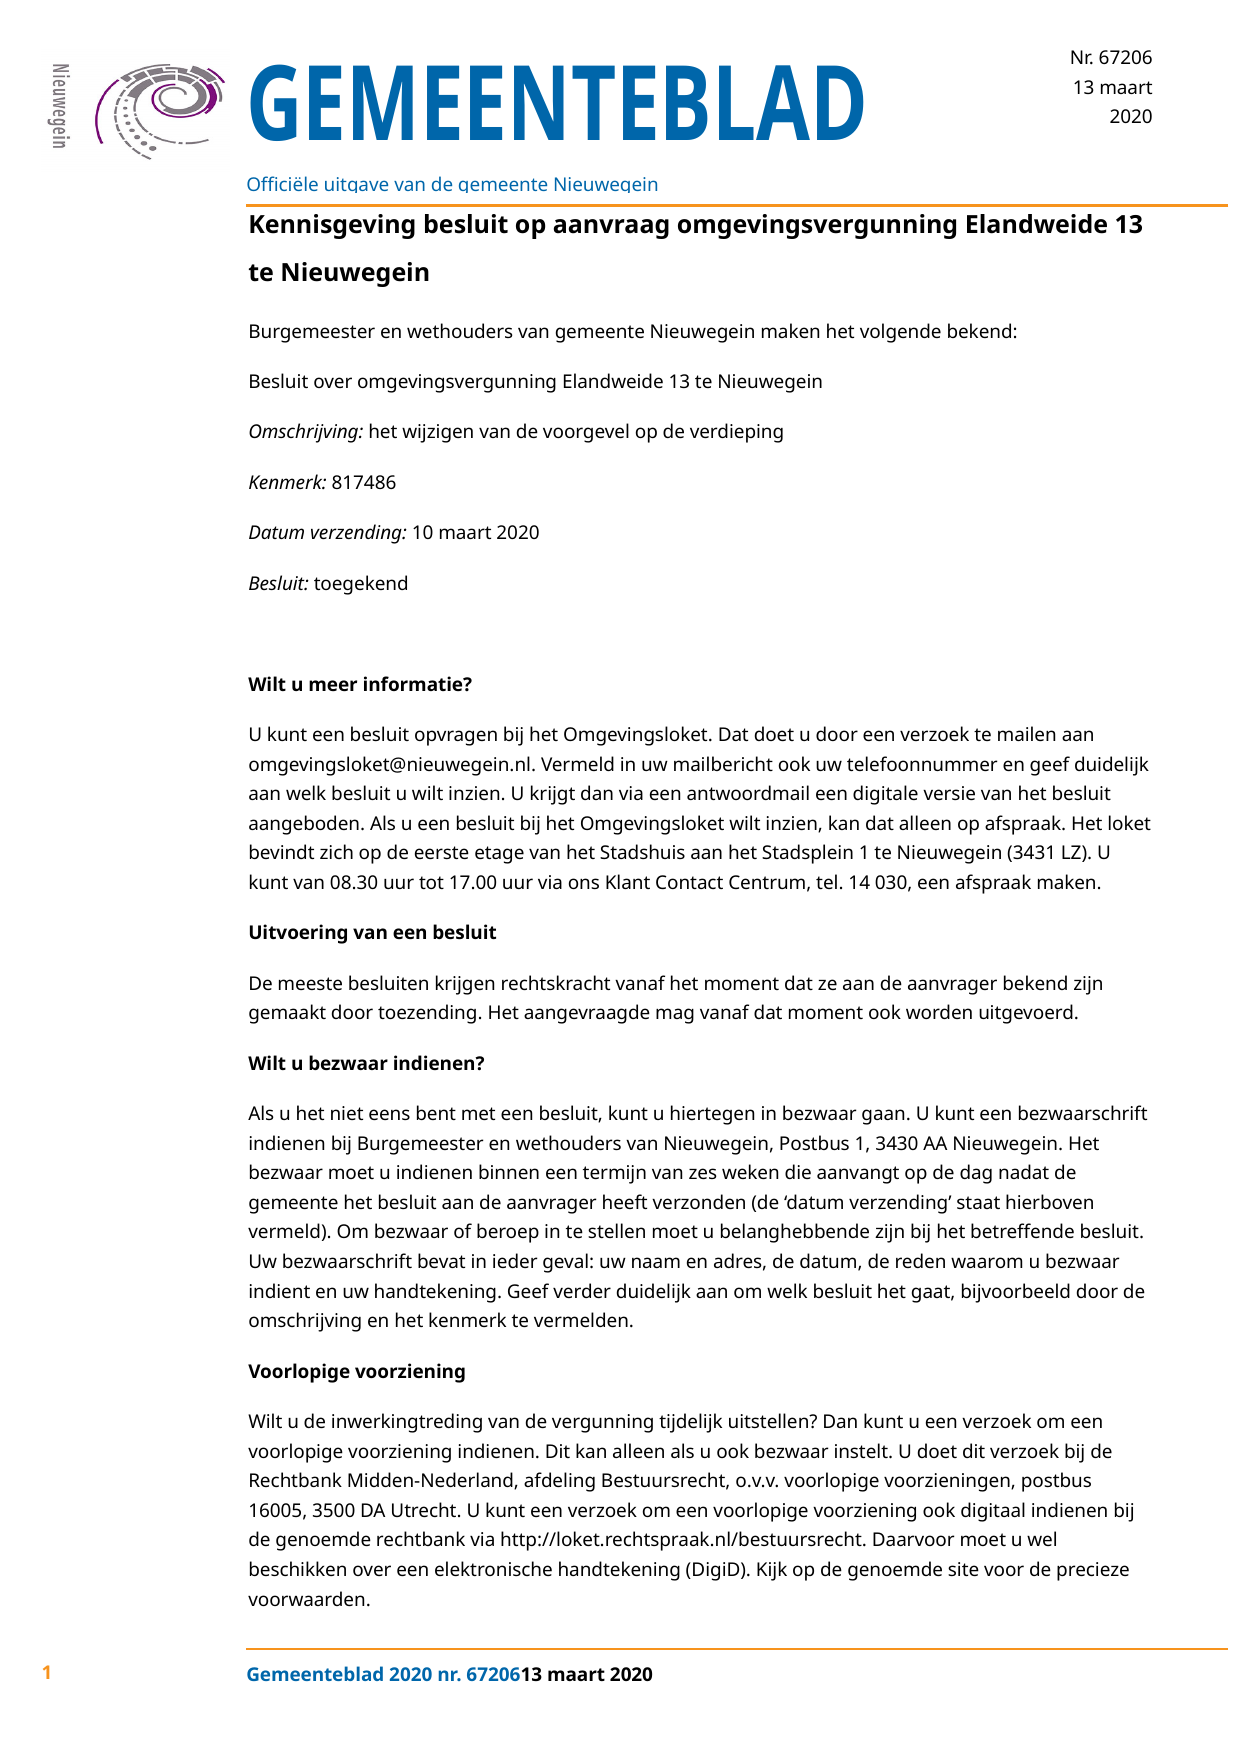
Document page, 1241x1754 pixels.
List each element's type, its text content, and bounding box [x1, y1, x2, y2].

text Kenmerk: 817486 [248, 469, 1152, 495]
text Besluit: toegekend [248, 570, 1152, 596]
text Besluit over omgevingsvergunning Elandweide 13 te Nieuwegein [248, 368, 1152, 394]
text Omschrijving: het wijzigen van de voorgevel op de verdieping [248, 419, 1152, 444]
text Wilt u de inwerkingtreding van de vergunning tijdelijk uitstellen? Dan kunt u een verzoek om een voorlopige voorziening indienen. Dit kan alleen als u ook bezwaar instelt. U doet dit verzoek bij de Rechtbank Midden-Nederland, afdeling Bestuursrecht, o.v.v. voorlopige voorzieningen, postbus 16005, 3500 DA Utrecht. U kunt een verzoek om een voorlopige voorziening ook digitaal indienen bij de genoemde rechtbank via http://loket.rechtspraak.nl/bestuursrecht. Daarvoor moet u wel beschikken over een elektronische handtekening (DigiD). Kijk op de genoemde site voor de precieze voorwaarden. [248, 1408, 1152, 1612]
text Uitvoering van een besluit [248, 919, 1152, 945]
text Datum verzending: 10 maart 2020 [248, 519, 1152, 545]
text Voorlopige voorziening [248, 1358, 1152, 1384]
text Wilt u bezwaar indienen? [248, 1050, 1152, 1076]
text De meeste besluiten krijgen rechtskracht vanaf het moment dat ze aan de aanvrager bekend zijn gemaakt door toezending. Het aangevraagde mag vanaf dat moment ook worden uitgevoerd. [248, 970, 1152, 1025]
picture [41, 47, 231, 172]
text Wilt u meer informatie? [248, 671, 1152, 697]
text Als u het niet eens bent met een besluit, kunt u hiertegen in bezwaar gaan. U kunt een bezwaarschrift indienen bij Burgemeester en wethouders van Nieuwegein, Postbus 1, 3430 AA Nieuwegein. Het bezwaar moet u indienen binnen een termijn van zes weken die aanvangt op de dag nadat de gemeente het besluit aan de aanvrager heeft verzonden (de ‘datum verzending’ staat hierboven vermeld). Om bezwaar of beroep in te stellen moet u belanghebbende zijn bij het betreffende besluit. Uw bezwaarschrift bevat in ieder geval: uw naam en adres, de datum, de reden waarom u bezwaar indient en uw handtekening. Geef verder duidelijk aan om welk besluit het gaat, bijvoorbeeld door de omschrijving en het kenmerk te vermelden. [248, 1100, 1152, 1333]
text Kennisgeving besluit op aanvraag omgevingsvergunning Elandweide 13 te Nieuwegein [248, 207, 1152, 288]
text U kunt een besluit opvragen bij het Omgevingsloket. Dat doet u door een verzoek te mailen aan omgevingsloket@nieuwegein.nl. Vermeld in uw mailbericht ook uw telefoonnummer en geef duidelijk aan welk besluit u wilt inzien. U krijgt dan via een antwoordmail een digitale versie van het besluit aangeboden. Als u een besluit bij het Omgevingsloket wilt inzien, kan dat alleen op afspraak. Het loket bevindt zich op de eerste etage van het Stadshuis aan het Stadsplein 1 te Nieuwegein (3431 LZ). U kunt van 08.30 uur tot 17.00 uur via ons Klant Contact Centrum, tel. 14 030, een afspraak maken. [248, 721, 1152, 895]
text Burgemeester en wethouders van gemeente Nieuwegein maken het volgende bekend: [248, 318, 1152, 344]
